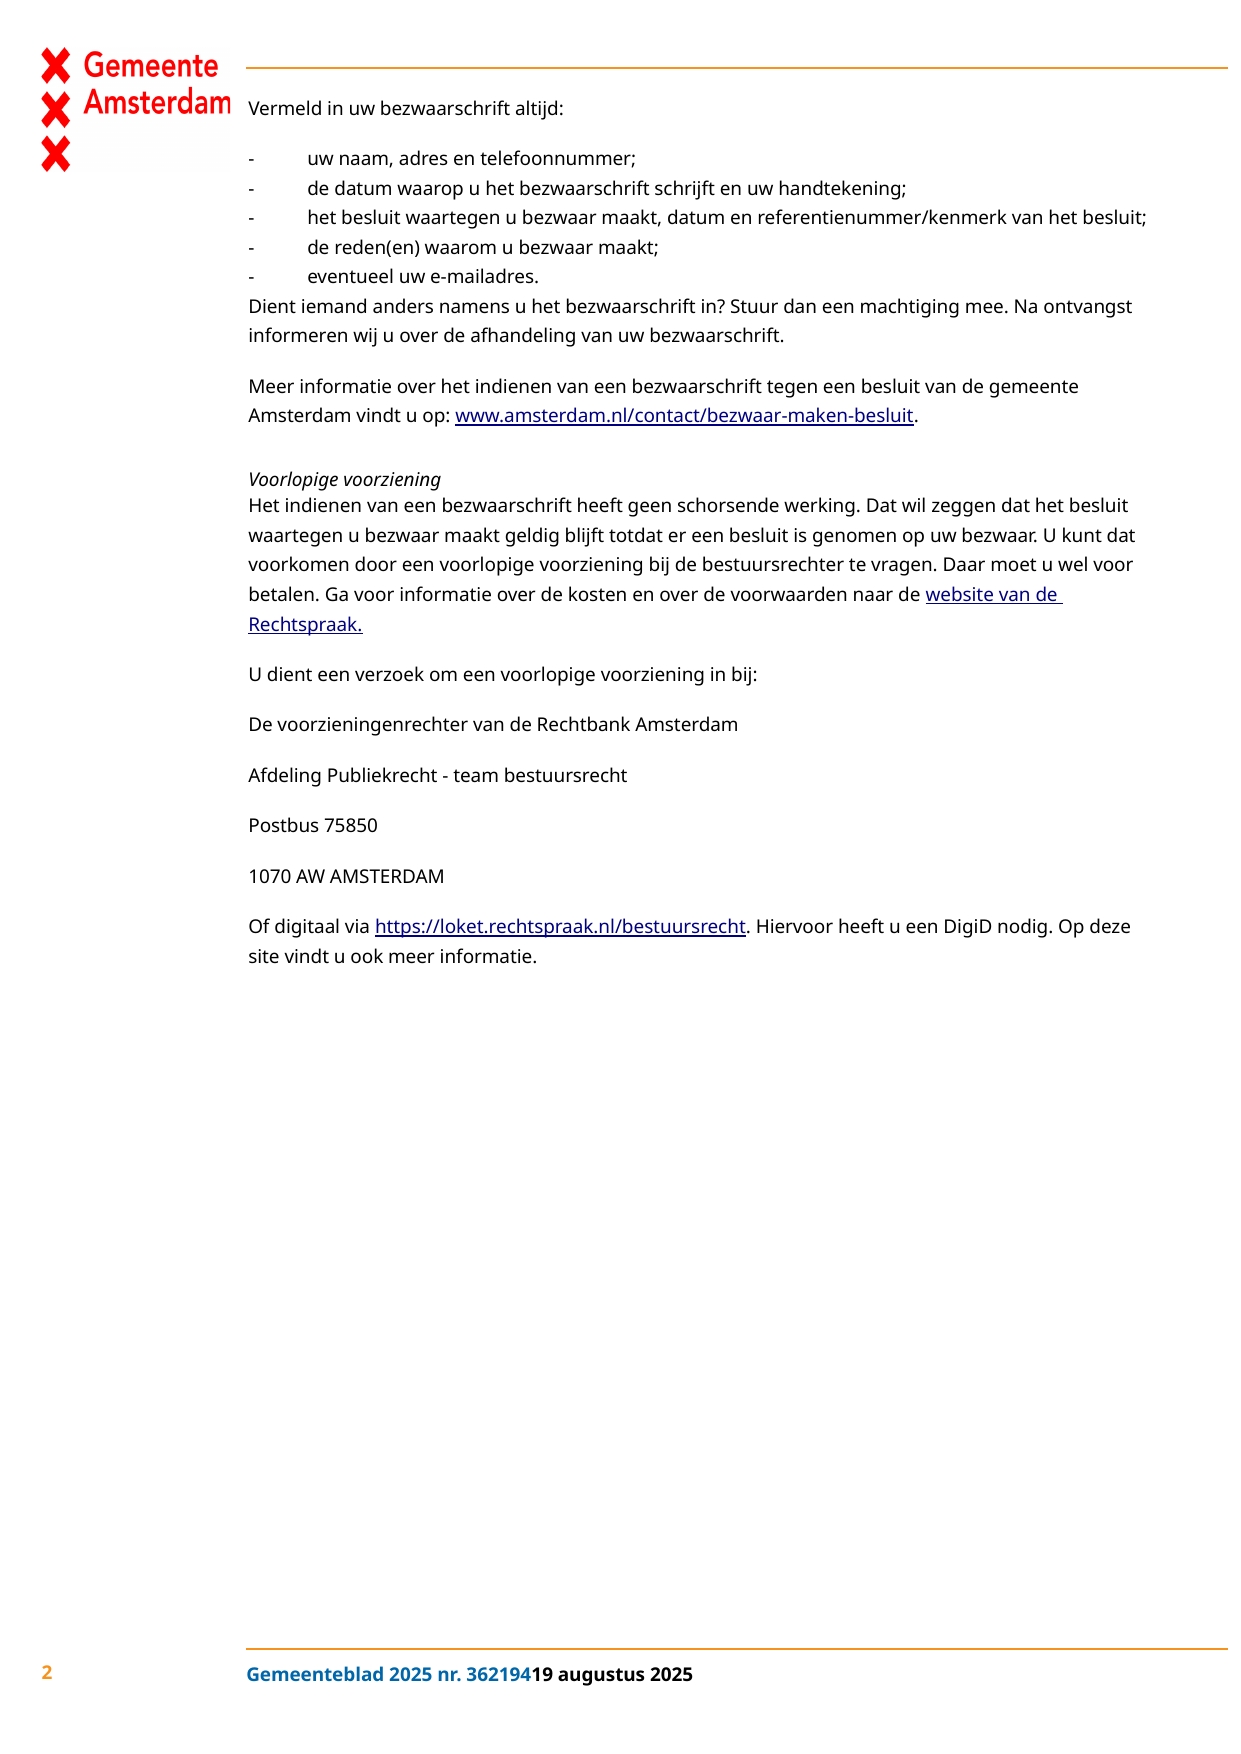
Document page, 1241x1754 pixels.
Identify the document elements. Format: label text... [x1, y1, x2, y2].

text U dient een verzoek om een voorlopige voorziening in bij: [248, 661, 1152, 687]
text De voorzieningenrechter van de Rechtbank Amsterdam [248, 712, 1152, 737]
list de datum waarop u het bezwaarschrift schrijft en uw handtekening; [248, 175, 1152, 201]
list het besluit waartegen u bezwaar maakt, datum en referentienummer/kenmerk van het besluit; [248, 204, 1152, 230]
text Voorlopige voorziening [248, 467, 1152, 492]
text Vermeld in uw bezwaarschrift altijd: [248, 95, 1152, 121]
text Of digitaal via https://loket.rechtspraak.nl/bestuursrecht. Hiervoor heeft u een DigiD nodig. Op deze site vindt u ook meer informatie. [248, 913, 1152, 968]
list eventueel uw e-mailadres. [248, 263, 1152, 289]
picture [41, 47, 231, 172]
text Meer informatie over het indienen van een bezwaarschrift tegen een besluit van de gemeente Amsterdam vindt u op: www.amsterdam.nl/contact/bezwaar-maken-besluit. [248, 373, 1152, 428]
text Het indienen van een bezwaarschrift heeft geen schorsende werking. Dat wil zeggen dat het besluit waartegen u bezwaar maakt geldig blijft totdat er een besluit is genomen op uw bezwaar. U kunt dat voorkomen door een voorlopige voorziening bij de bestuursrechter te vragen. Daar moet u wel voor betalen. Ga voor informatie over de kosten en over de voorwaarden naar de website van de Rechtspraak. [248, 492, 1152, 636]
text 1070 AW AMSTERDAM [248, 863, 1152, 888]
text Postbus 75850 [248, 812, 1152, 838]
list uw naam, adres en telefoonnummer; [248, 145, 1152, 171]
text Afdeling Publiekrecht - team bestuursrecht [248, 762, 1152, 788]
list de reden(en) waarom u bezwaar maakt; [248, 234, 1152, 260]
text Dient iemand anders namens u het bezwaarschrift in? Stuur dan een machtiging mee. Na ontvangst informeren wij u over de afhandeling van uw bezwaarschrift. [248, 293, 1152, 348]
